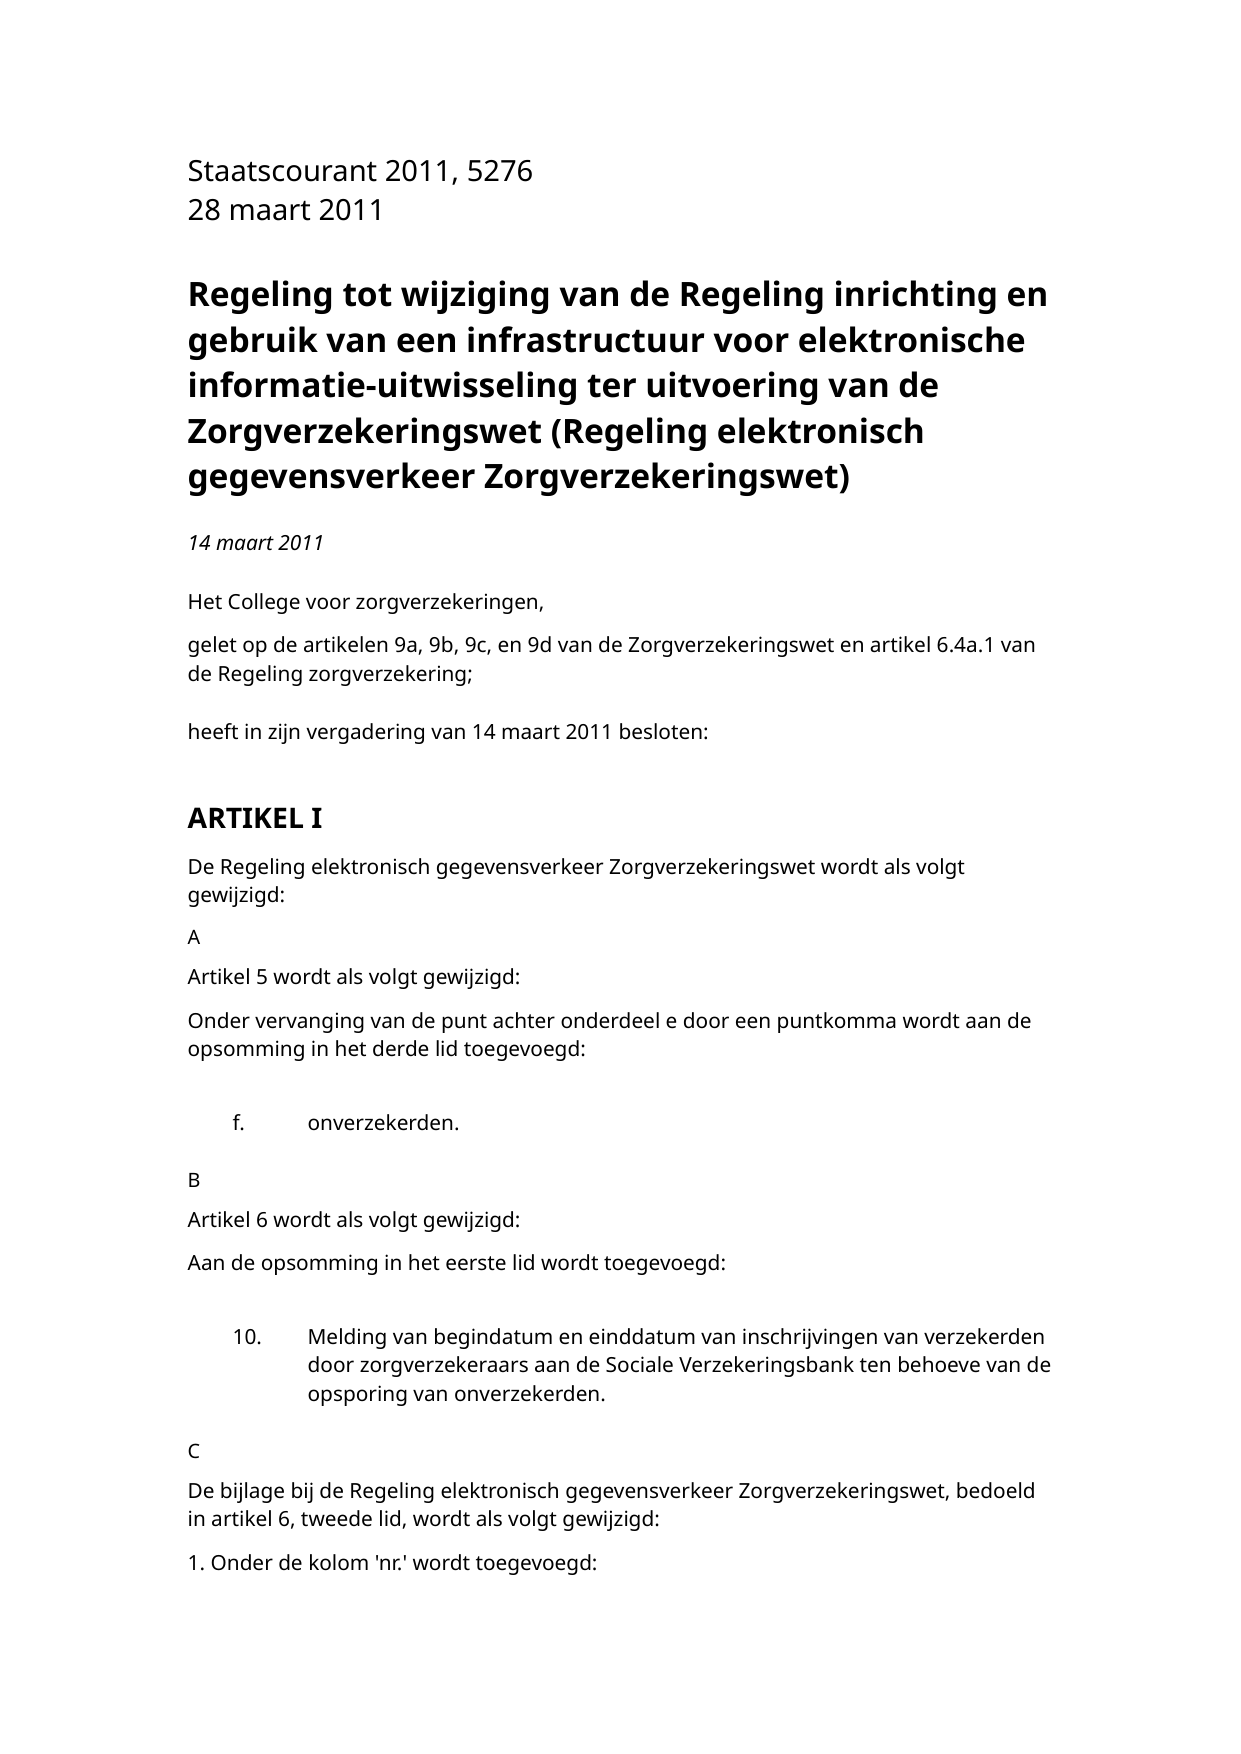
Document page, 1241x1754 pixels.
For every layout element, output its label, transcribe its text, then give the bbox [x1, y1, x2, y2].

subtitle Regeling tot wijziging van de Regeling inrichting en gebruik van een infrastructuur voor elektronische informatie-uitwisseling ter uitvoering van de Zorgverzekeringswet (Regeling elektronisch gegevensverkeer Zorgverzekeringswet) [187, 271, 1053, 498]
subtitle ARTIKEL I [187, 798, 1053, 837]
text Artikel 5 wordt als volgt gewijzigd: [187, 962, 1053, 991]
text Onder vervanging van de punt achter onderdeel e door een puntkomma wordt aan de opsomming in het derde lid toegevoegd: [187, 1006, 1053, 1063]
text C [187, 1437, 1053, 1464]
text Artikel 6 wordt als volgt gewijzigd: [187, 1205, 1053, 1233]
text 14 maart 2011 [187, 528, 1053, 557]
list Melding van begindatum en einddatum van inschrijvingen van verzekerden door zorgverzekeraars aan de Sociale Verzekeringsbank ten behoeve van de opsporing van onverzekerden. [232, 1322, 1053, 1407]
text A [187, 924, 1053, 951]
text gelet op de artikelen 9a, 9b, 9c, en 9d van de Zorgverzekeringswet en artikel 6.4a.1 van de Regeling zorgverzekering; [187, 630, 1053, 687]
text De bijlage bij de Regeling elektronisch gegevensverkeer Zorgverzekeringswet, bedoeld in artikel 6, tweede lid, wordt als volgt gewijzigd: [187, 1476, 1053, 1533]
text 28 maart 2011 [187, 190, 1053, 229]
text Staatscourant 2011, 5276 [187, 150, 1053, 190]
text B [187, 1166, 1053, 1193]
list onverzekerden. [232, 1108, 1053, 1136]
text Het College voor zorgverzekeringen, [187, 587, 1053, 615]
text 1. Onder de kolom 'nr.' wordt toegevoegd: [187, 1548, 1053, 1576]
text De Regeling elektronisch gegevensverkeer Zorgverzekeringswet wordt als volgt gewijzigd: [187, 852, 1053, 909]
text Aan de opsomming in het eerste lid wordt toegevoegd: [187, 1248, 1053, 1277]
text heeft in zijn vergadering van 14 maart 2011 besloten: [187, 717, 1053, 746]
